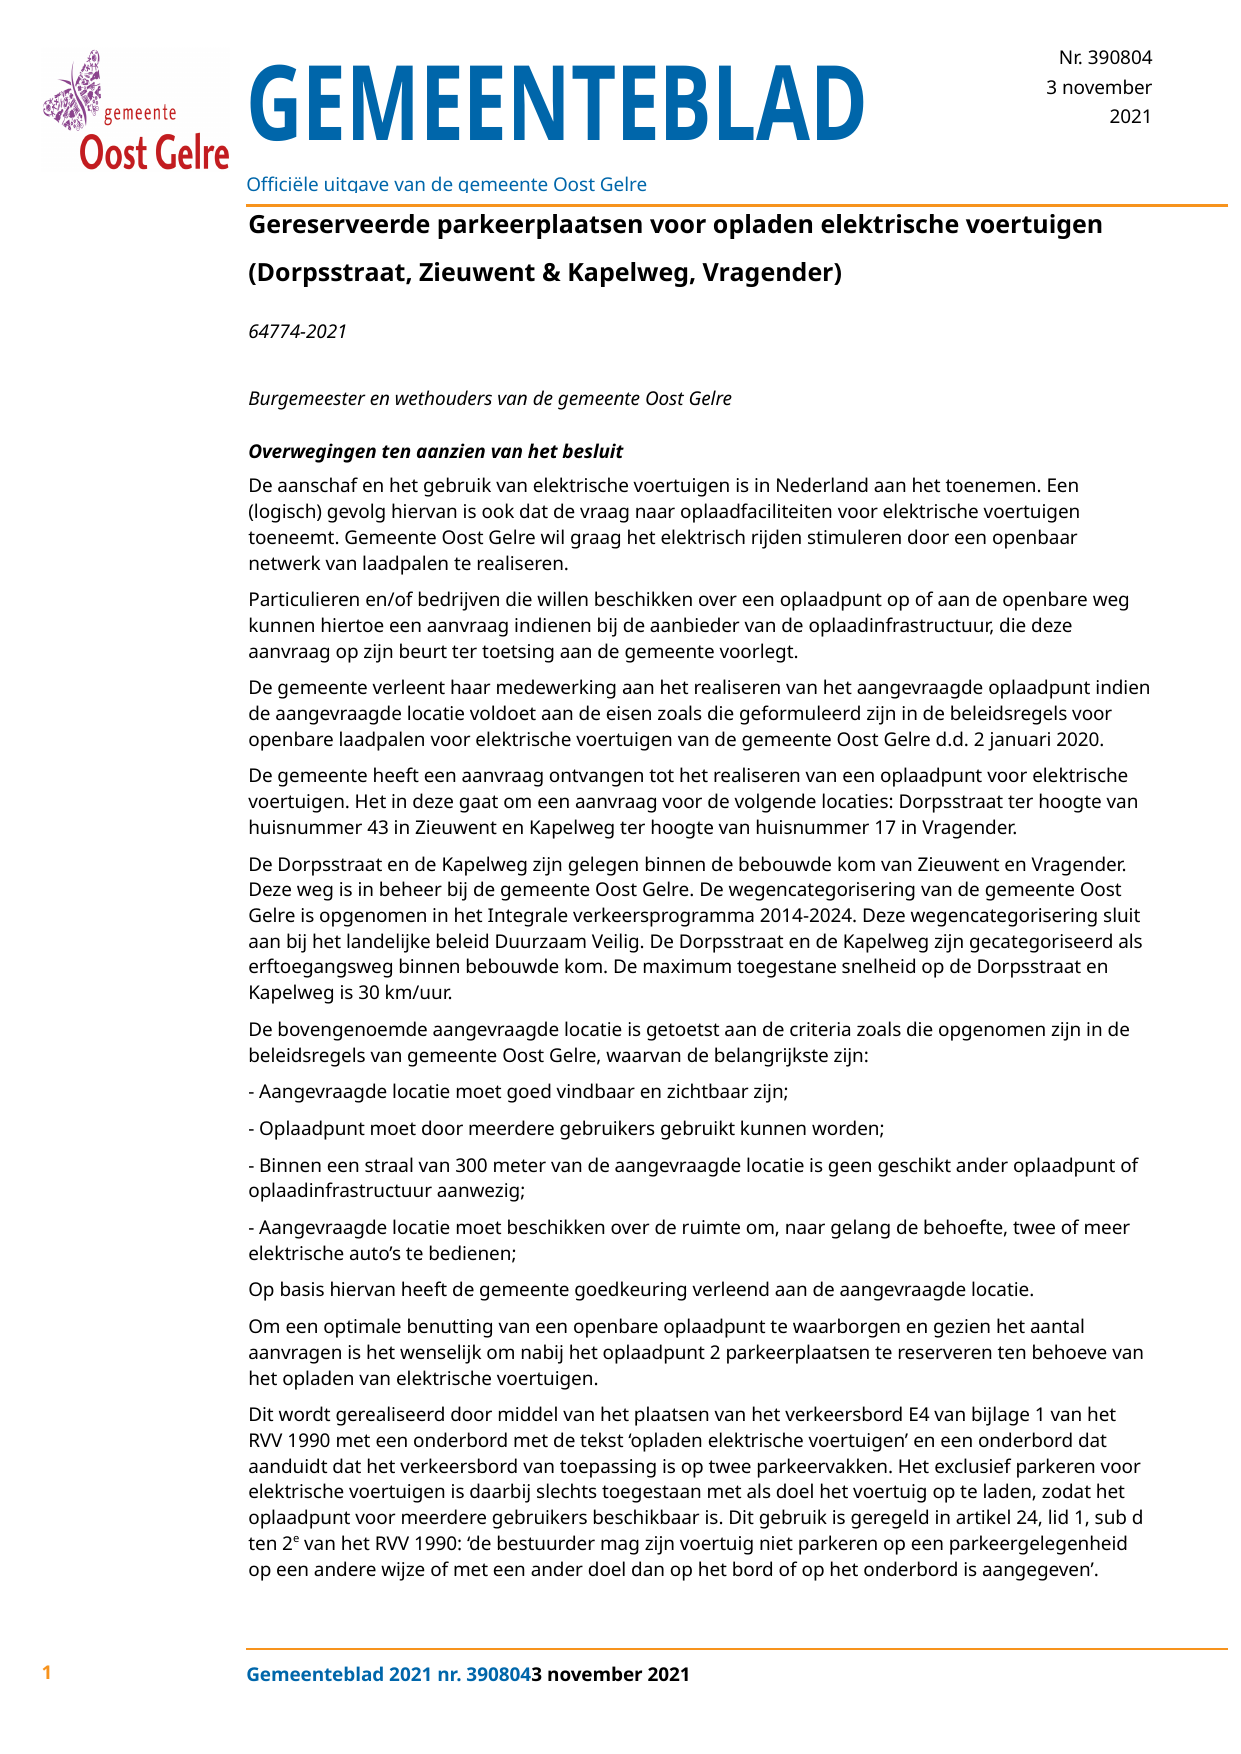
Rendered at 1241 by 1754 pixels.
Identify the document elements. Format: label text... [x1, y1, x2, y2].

text - Binnen een straal van 300 meter van de aangevraagde locatie is geen geschikt ander oplaadpunt of oplaadinfrastructuur aanwezig; [248, 1152, 1152, 1203]
text 64774-2021 [248, 318, 1152, 344]
text De gemeente heeft een aanvraag ontvangen tot het realiseren van een oplaadpunt voor elektrische voertuigen. Het in deze gaat om een aanvraag voor de volgende locaties: Dorpsstraat ter hoogte van huisnummer 43 in Zieuwent en Kapelweg ter hoogte van huisnummer 17 in Vragender. [248, 763, 1152, 840]
picture [41, 47, 231, 172]
text De gemeente verleent haar medewerking aan het realiseren van het aangevraagde oplaadpunt indien de aangevraagde locatie voldoet aan de eisen zoals die geformuleerd zijn in de beleidsregels voor openbare laadpalen voor elektrische voertuigen van de gemeente Oost Gelre d.d. 2 januari 2020. [248, 674, 1152, 752]
text Burgemeester en wethouders van de gemeente Oost Gelre [248, 386, 1152, 411]
text Op basis hiervan heeft de gemeente goedkeuring verleend aan de aangevraagde locatie. [248, 1277, 1152, 1302]
text Particulieren en/of bedrijven die willen beschikken over een oplaadpunt op of aan de openbare weg kunnen hiertoe een aanvraag indienen bij de aanbieder van de oplaadinfrastructuur, die deze aanvraag op zijn beurt ter toetsing aan de gemeente voorlegt. [248, 586, 1152, 663]
text De Dorpsstraat en de Kapelweg zijn gelegen binnen de bebouwde kom van Zieuwent en Vragender. Deze weg is in beheer bij de gemeente Oost Gelre. De wegencategorisering van de gemeente Oost Gelre is opgenomen in het Integrale verkeersprogramma 2014-2024. Deze wegencategorisering sluit aan bij het landelijke beleid Duurzaam Veilig. De Dorpsstraat en de Kapelweg zijn gecategoriseerd als erftoegangsweg binnen bebouwde kom. De maximum toegestane snelheid op de Dorpsstraat en Kapelweg is 30 km/uur. [248, 851, 1152, 1005]
text - Aangevraagde locatie moet goed vindbaar en zichtbaar zijn; [248, 1078, 1152, 1104]
text - Aangevraagde locatie moet beschikken over de ruimte om, naar gelang de behoefte, twee of meer elektrische auto’s te bedienen; [248, 1214, 1152, 1266]
text Gereserveerde parkeerplaatsen voor opladen elektrische voertuigen (Dorpsstraat, Zieuwent & Kapelweg, Vragender) [248, 207, 1152, 288]
text Om een optimale benutting van een openbare oplaadpunt te waarborgen en gezien het aantal aanvragen is het wenselijk om nabij het oplaadpunt 2 parkeerplaatsen te reserveren ten behoeve van het opladen van elektrische voertuigen. [248, 1313, 1152, 1390]
text Dit wordt gerealiseerd door middel van het plaatsen van het verkeersbord E4 van bijlage 1 van het RVV 1990 met een onderbord met de tekst ‘opladen elektrische voertuigen’ en een onderbord dat aanduidt dat het verkeersbord van toepassing is op twee parkeervakken. Het exclusief parkeren voor elektrische voertuigen is daarbij slechts toegestaan met als doel het voertuig op te laden, zodat het oplaadpunt voor meerdere gebruikers beschikbaar is. Dit gebruik is geregeld in artikel 24, lid 1, sub d ten 2e van het RVV 1990: ‘de bestuurder mag zijn voertuig niet parkeren op een parkeergelegenheid op een andere wijze of met een ander doel dan op het bord of op het onderbord is aangegeven’. [248, 1401, 1152, 1581]
text Overwegingen ten aanzien van het besluit [248, 438, 1152, 464]
text De aanschaf en het gebruik van elektrische voertuigen is in Nederland aan het toenemen. Een (logisch) gevolg hiervan is ook dat de vraag naar oplaadfaciliteiten voor elektrische voertuigen toeneemt. Gemeente Oost Gelre wil graag het elektrisch rijden stimuleren door een openbaar netwerk van laadpalen te realiseren. [248, 472, 1152, 575]
text De bovengenoemde aangevraagde locatie is getoetst aan de criteria zoals die opgenomen zijn in de beleidsregels van gemeente Oost Gelre, waarvan de belangrijkste zijn: [248, 1016, 1152, 1067]
text - Oplaadpunt moet door meerdere gebruikers gebruikt kunnen worden; [248, 1115, 1152, 1141]
